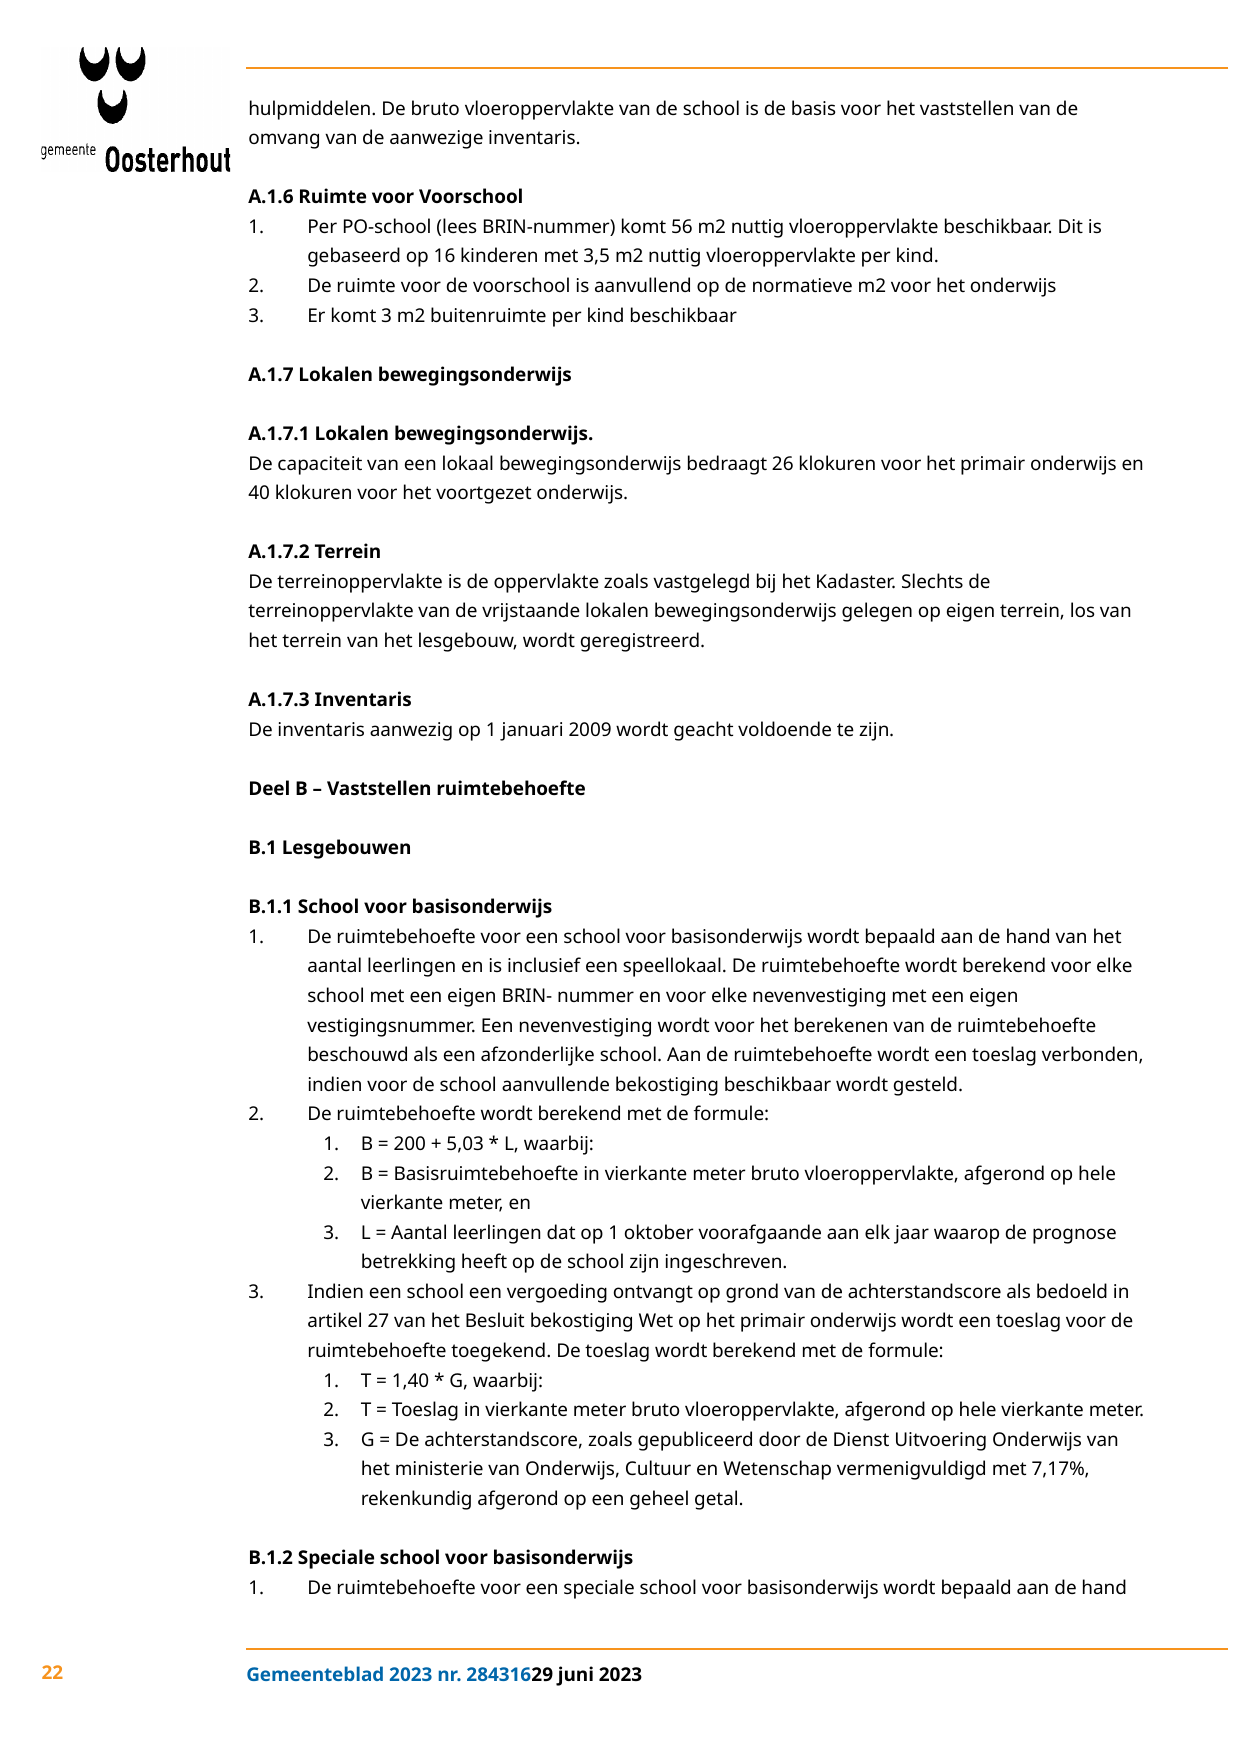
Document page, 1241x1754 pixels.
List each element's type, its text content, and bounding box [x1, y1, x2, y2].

list B = 200 + 5,03 * L, waarbij: [323, 1130, 1152, 1156]
list De ruimte voor de voorschool is aanvullend op de normatieve m2 voor het onderwijs [248, 272, 1152, 298]
text B.1.1 School voor basisonderwijs [248, 893, 1152, 919]
text hulpmiddelen. De bruto vloeroppervlakte van de school is de basis voor het vaststellen van de omvang van de aanwezige inventaris. [248, 95, 1152, 150]
list T = Toeslag in vierkante meter bruto vloeroppervlakte, afgerond op hele vierkante meter. [323, 1396, 1152, 1422]
text Deel B – Vaststellen ruimtebehoefte [248, 775, 1152, 801]
text A.1.7.1 Lokalen bewegingsonderwijs. [248, 420, 1152, 446]
list De ruimtebehoefte wordt berekend met de formule: [248, 1101, 1152, 1126]
text A.1.7.2 Terrein [248, 538, 1152, 564]
picture [41, 47, 231, 172]
list T = 1,40 * G, waarbij: [323, 1367, 1152, 1393]
text De capaciteit van een lokaal bewegingsonderwijs bedraagt 26 klokuren voor het primair onderwijs en 40 klokuren voor het voortgezet onderwijs. [248, 450, 1152, 505]
text A.1.7 Lokalen bewegingsonderwijs [248, 361, 1152, 387]
text De inventaris aanwezig op 1 januari 2009 wordt geacht voldoende te zijn. [248, 716, 1152, 742]
text A.1.6 Ruimte voor Voorschool [248, 183, 1152, 209]
text De terreinoppervlakte is de oppervlakte zoals vastgelegd bij het Kadaster. Slechts de terreinoppervlakte van de vrijstaande lokalen bewegingsonderwijs gelegen op eigen terrein, los van het terrein van het lesgebouw, wordt geregistreerd. [248, 568, 1152, 653]
list Er komt 3 m2 buitenruimte per kind beschikbaar [248, 302, 1152, 328]
list De ruimtebehoefte voor een speciale school voor basisonderwijs wordt bepaald aan de hand [248, 1574, 1152, 1600]
list G = De achterstandscore, zoals gepubliceerd door de Dienst Uitvoering Onderwijs van het ministerie van Onderwijs, Cultuur en Wetenschap vermenigvuldigd met 7,17%, rekenkundig afgerond op een geheel getal. [323, 1426, 1152, 1511]
list B = Basisruimtebehoefte in vierkante meter bruto vloeroppervlakte, afgerond op hele vierkante meter, en [323, 1160, 1152, 1215]
text B.1.2 Speciale school voor basisonderwijs [248, 1544, 1152, 1570]
text B.1 Lesgebouwen [248, 834, 1152, 860]
list Indien een school een vergoeding ontvangt op grond van de achterstandscore als bedoeld in artikel 27 van het Besluit bekostiging Wet op het primair onderwijs wordt een toeslag voor de ruimtebehoefte toegekend. De toeslag wordt berekend met de formule: [248, 1278, 1152, 1363]
text A.1.7.3 Inventaris [248, 686, 1152, 712]
list Per PO-school (lees BRIN-nummer) komt 56 m2 nuttig vloeroppervlakte beschikbaar. Dit is gebaseerd op 16 kinderen met 3,5 m2 nuttig vloeroppervlakte per kind. [248, 213, 1152, 268]
list L = Aantal leerlingen dat op 1 oktober voorafgaande aan elk jaar waarop de prognose betrekking heeft op de school zijn ingeschreven. [323, 1219, 1152, 1274]
list De ruimtebehoefte voor een school voor basisonderwijs wordt bepaald aan de hand van het aantal leerlingen en is inclusief een speellokaal. De ruimtebehoefte wordt berekend voor elke school met een eigen BRIN- nummer en voor elke nevenvestiging met een eigen vestigingsnummer. Een nevenvestiging wordt voor het berekenen van de ruimtebehoefte beschouwd als een afzonderlijke school. Aan de ruimtebehoefte wordt een toeslag verbonden, indien voor de school aanvullende bekostiging beschikbaar wordt gesteld. [248, 923, 1152, 1097]
